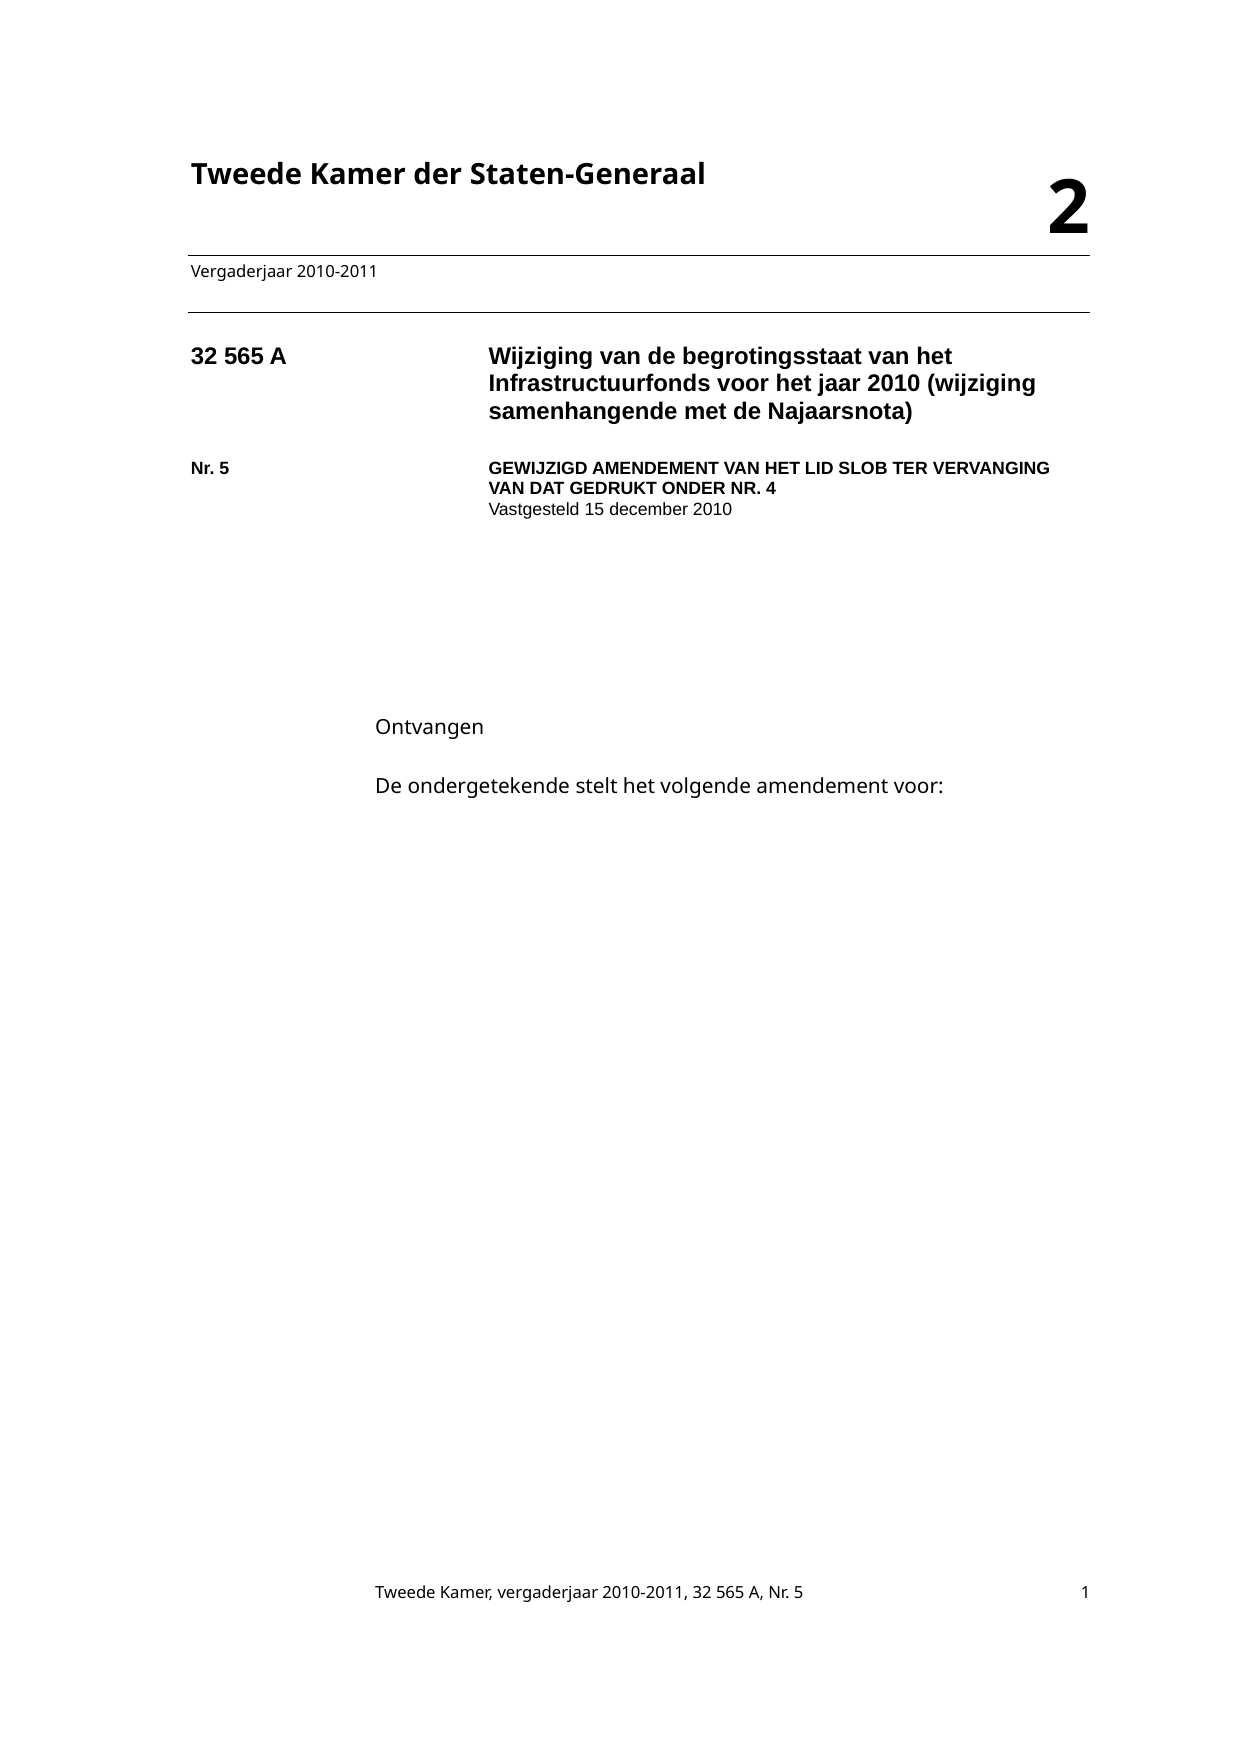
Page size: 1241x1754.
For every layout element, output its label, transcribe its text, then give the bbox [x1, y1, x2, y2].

table_cell [485, 313, 1090, 339]
text Ontvangen [375, 712, 1090, 741]
table_header Tweede Kamer der Staten-Generaal [188, 150, 909, 255]
table_header 2 [910, 150, 1090, 255]
text De ondergetekende stelt het volgende amendement voor: [375, 771, 1090, 799]
table_cell GEWIJZIGD AMENDEMENT VAN HET LID SLOB TER VERVANGING VAN DAT GEDRUKT ONDER NR. 4 Vastgesteld 15 december 2010 [485, 455, 1090, 594]
table_cell Wijziging van de begrotingsstaat van het Infrastructuurfonds voor het jaar 2010 (wijziging samenhangende met de Najaarsnota) [485, 339, 1090, 454]
table_cell [188, 313, 485, 339]
table_cell 32 565 A [188, 339, 485, 454]
table_cell Nr. 5 [188, 455, 485, 594]
table_cell Vergaderjaar 2010-2011 [188, 256, 485, 312]
table_cell [485, 256, 1090, 312]
